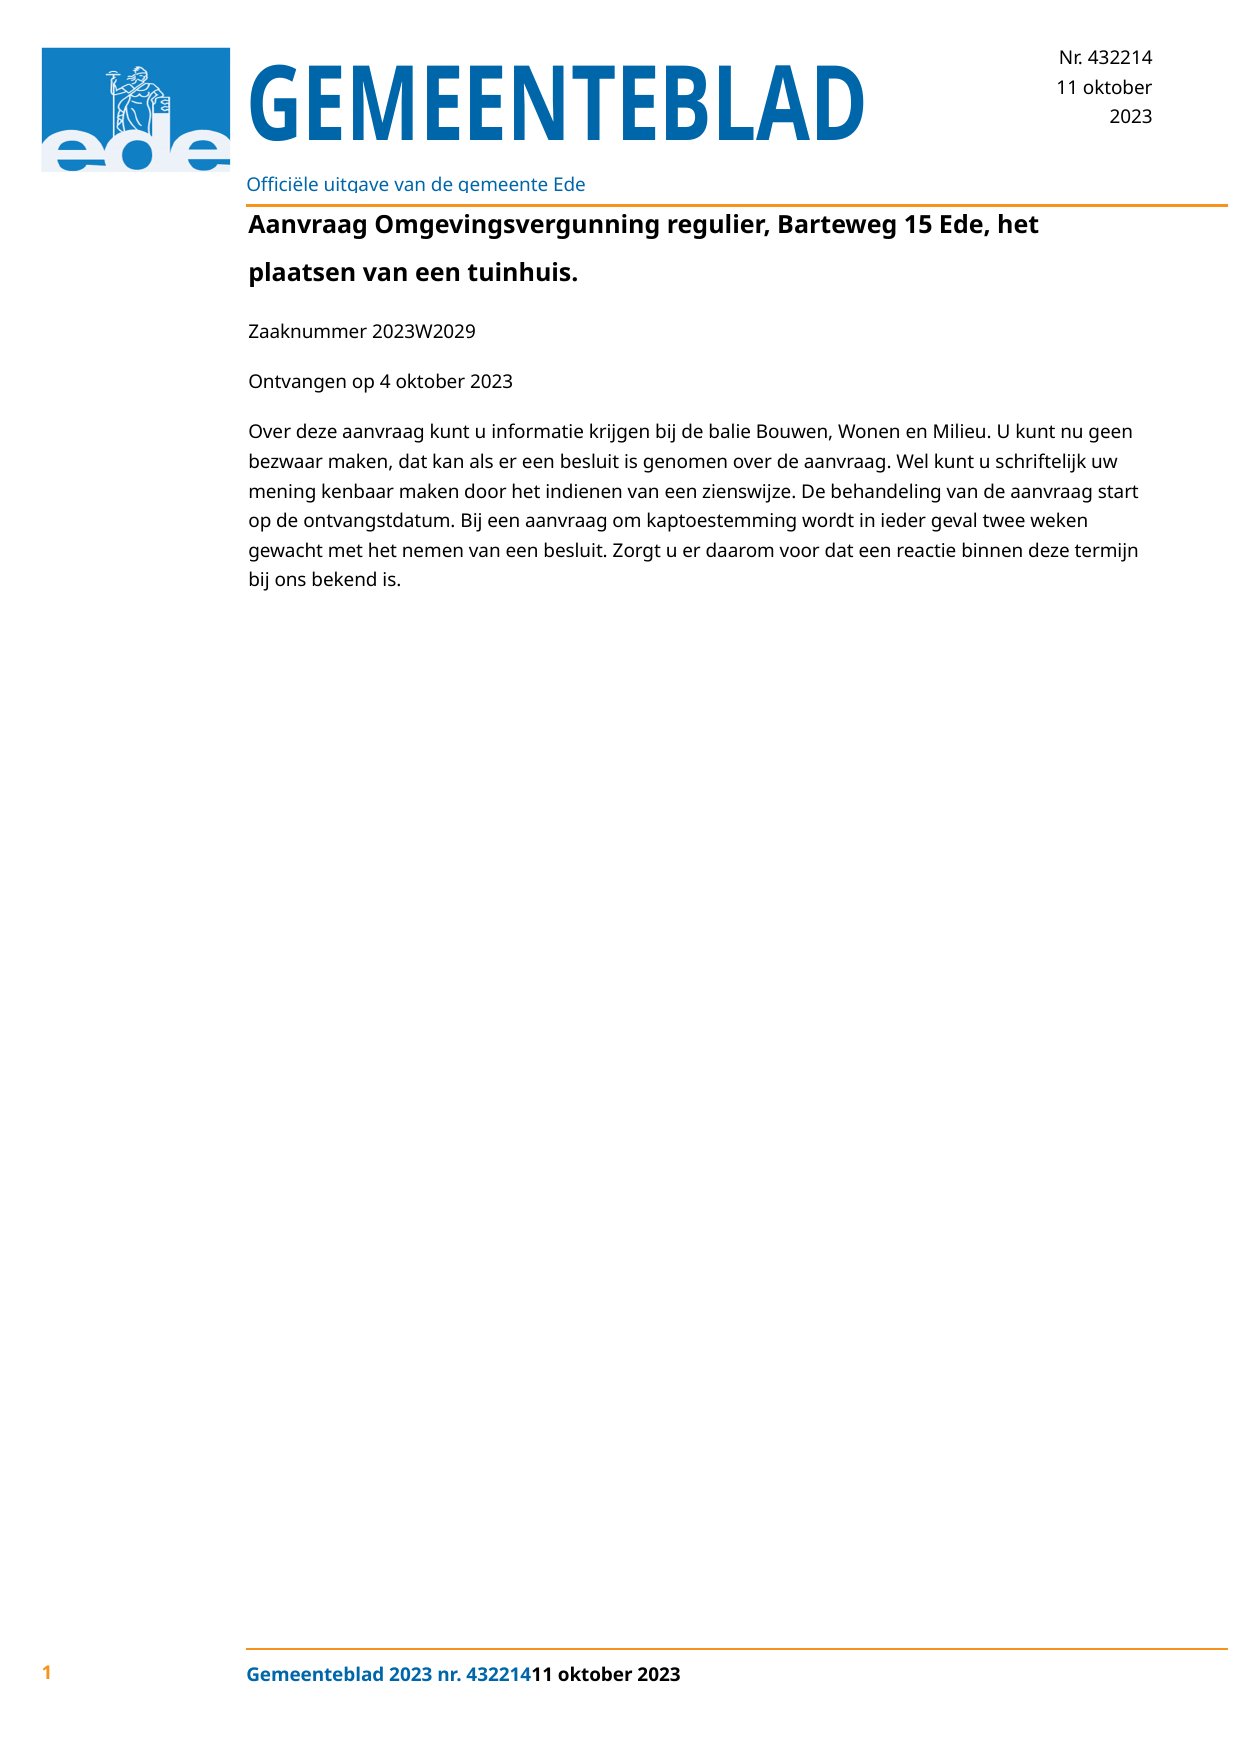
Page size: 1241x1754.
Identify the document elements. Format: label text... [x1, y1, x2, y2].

text Zaaknummer 2023W2029 [248, 318, 1152, 344]
text Over deze aanvraag kunt u informatie krijgen bij de balie Bouwen, Wonen en Milieu. U kunt nu geen bezwaar maken, dat kan als er een besluit is genomen over de aanvraag. Wel kunt u schriftelijk uw mening kenbaar maken door het indienen van een zienswijze. De behandeling van de aanvraag start op de ontvangstdatum. Bij een aanvraag om kaptoestemming wordt in ieder geval twee weken gewacht met het nemen van een besluit. Zorgt u er daarom voor dat een reactie binnen deze termijn bij ons bekend is. [248, 419, 1152, 592]
text Aanvraag Omgevingsvergunning regulier, Barteweg 15 Ede, het plaatsen van een tuinhuis. [248, 207, 1152, 288]
picture [41, 47, 231, 172]
text Ontvangen op 4 oktober 2023 [248, 368, 1152, 394]
